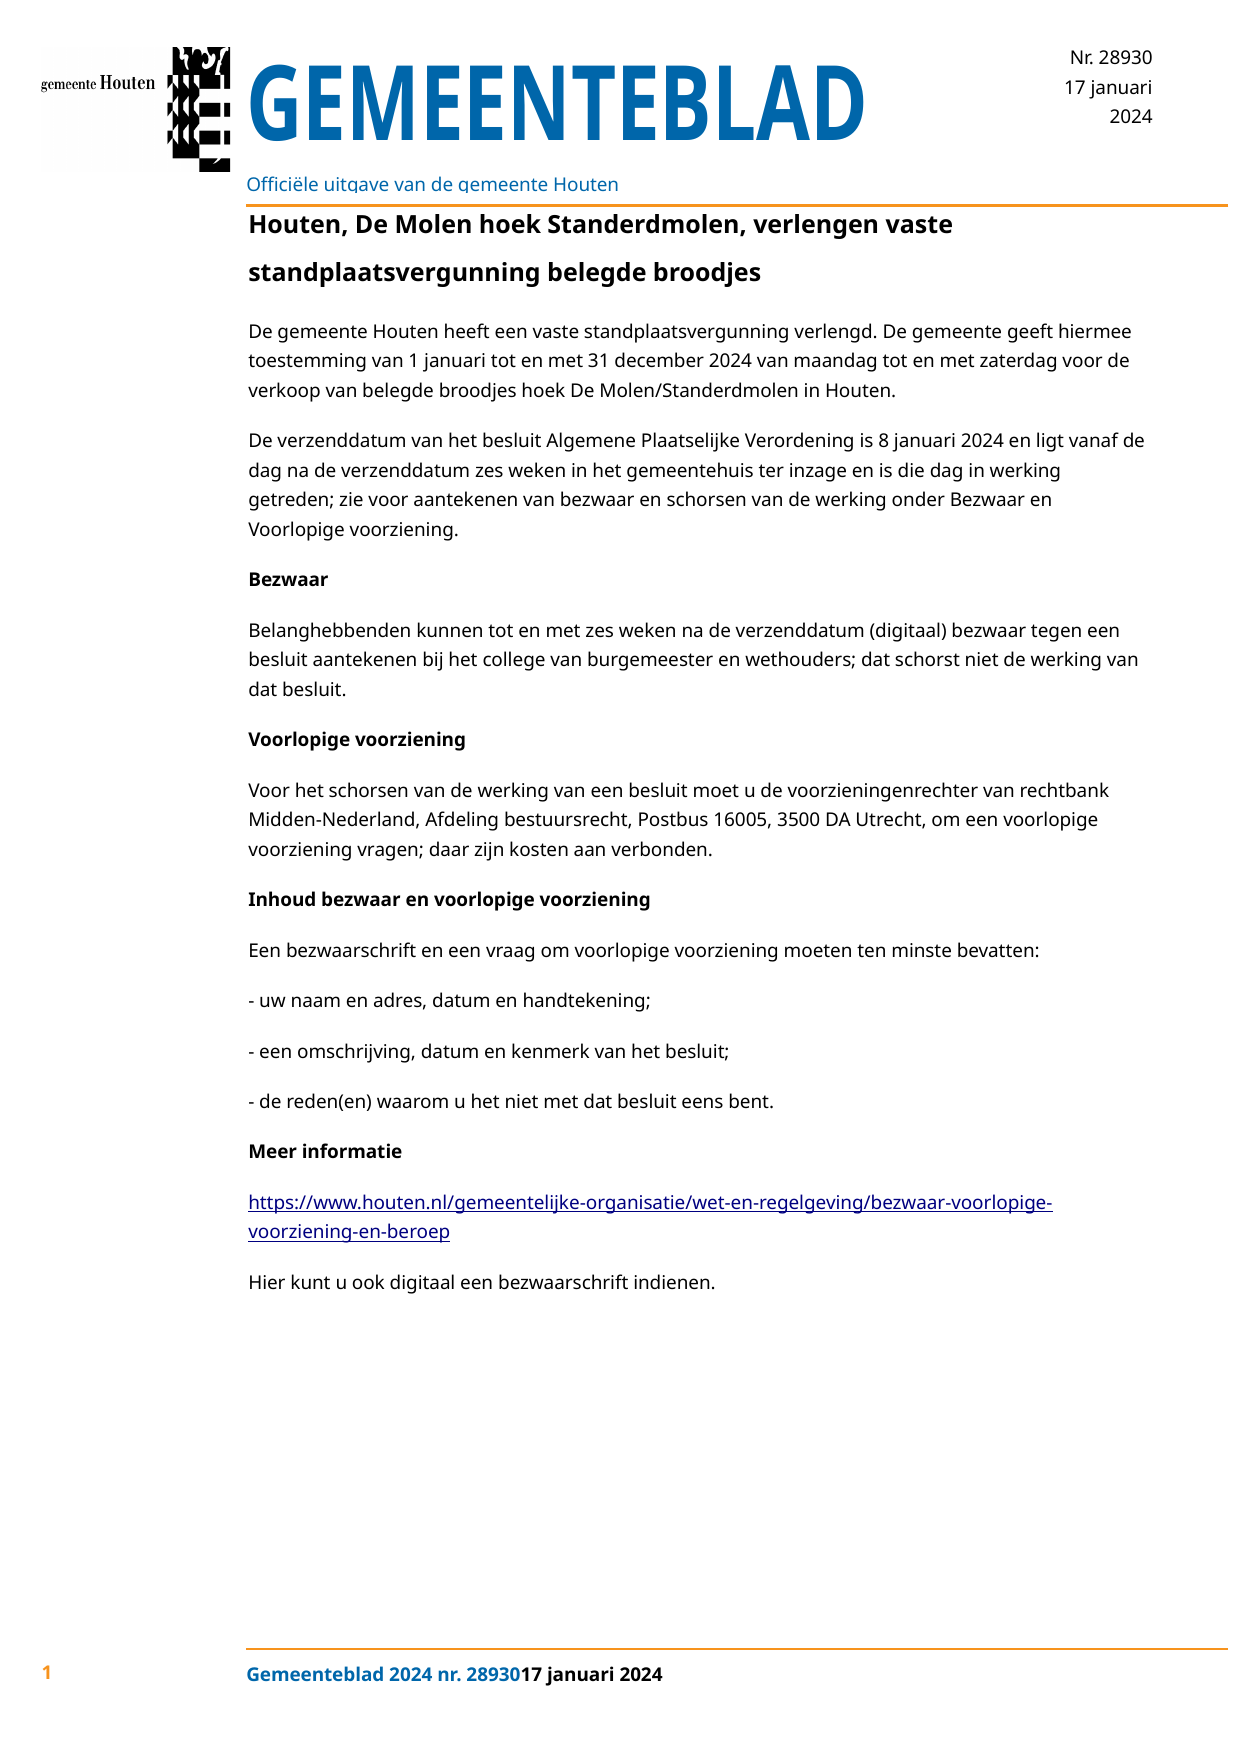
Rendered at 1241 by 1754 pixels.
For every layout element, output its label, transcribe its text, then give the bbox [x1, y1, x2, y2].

text - uw naam en adres, datum en handtekening; [248, 987, 1152, 1013]
text Hier kunt u ook digitaal een bezwaarschrift indienen. [248, 1269, 1152, 1295]
text - de reden(en) waarom u het niet met dat besluit eens bent. [248, 1088, 1152, 1114]
text Belanghebbenden kunnen tot en met zes weken na de verzenddatum (digitaal) bezwaar tegen een besluit aantekenen bij het college van burgemeester en wethouders; dat schorst niet de werking van dat besluit. [248, 617, 1152, 702]
text Meer informatie [248, 1139, 1152, 1164]
text De gemeente Houten heeft een vaste standplaatsvergunning verlengd. De gemeente geeft hiermee toestemming van 1 januari tot en met 31 december 2024 van maandag tot en met zaterdag voor de verkoop van belegde broodjes hoek De Molen/Standerdmolen in Houten. [248, 318, 1152, 403]
picture [41, 47, 231, 172]
text Voorlopige voorziening [248, 727, 1152, 752]
text Houten, De Molen hoek Standerdmolen, verlengen vaste standplaatsvergunning belegde broodjes [248, 207, 1152, 288]
text Inhoud bezwaar en voorlopige voorziening [248, 887, 1152, 912]
text https://www.houten.nl/gemeentelijke-organisatie/wet-en-regelgeving/bezwaar-voorlopige-voorziening-en-beroep [248, 1189, 1152, 1244]
text Bezwaar [248, 567, 1152, 592]
text - een omschrijving, datum en kenmerk van het besluit; [248, 1038, 1152, 1064]
text Een bezwaarschrift en een vraag om voorlopige voorziening moeten ten minste bevatten: [248, 937, 1152, 963]
text Voor het schorsen van de werking van een besluit moet u de voorzieningenrechter van rechtbank Midden-Nederland, Afdeling bestuursrecht, Postbus 16005, 3500 DA Utrecht, om een voorlopige voorziening vragen; daar zijn kosten aan verbonden. [248, 777, 1152, 862]
text De verzenddatum van het besluit Algemene Plaatselijke Verordening is 8 januari 2024 en ligt vanaf de dag na de verzenddatum zes weken in het gemeentehuis ter inzage en is die dag in werking getreden; zie voor aantekenen van bezwaar en schorsen van de werking onder Bezwaar en Voorlopige voorziening. [248, 427, 1152, 542]
